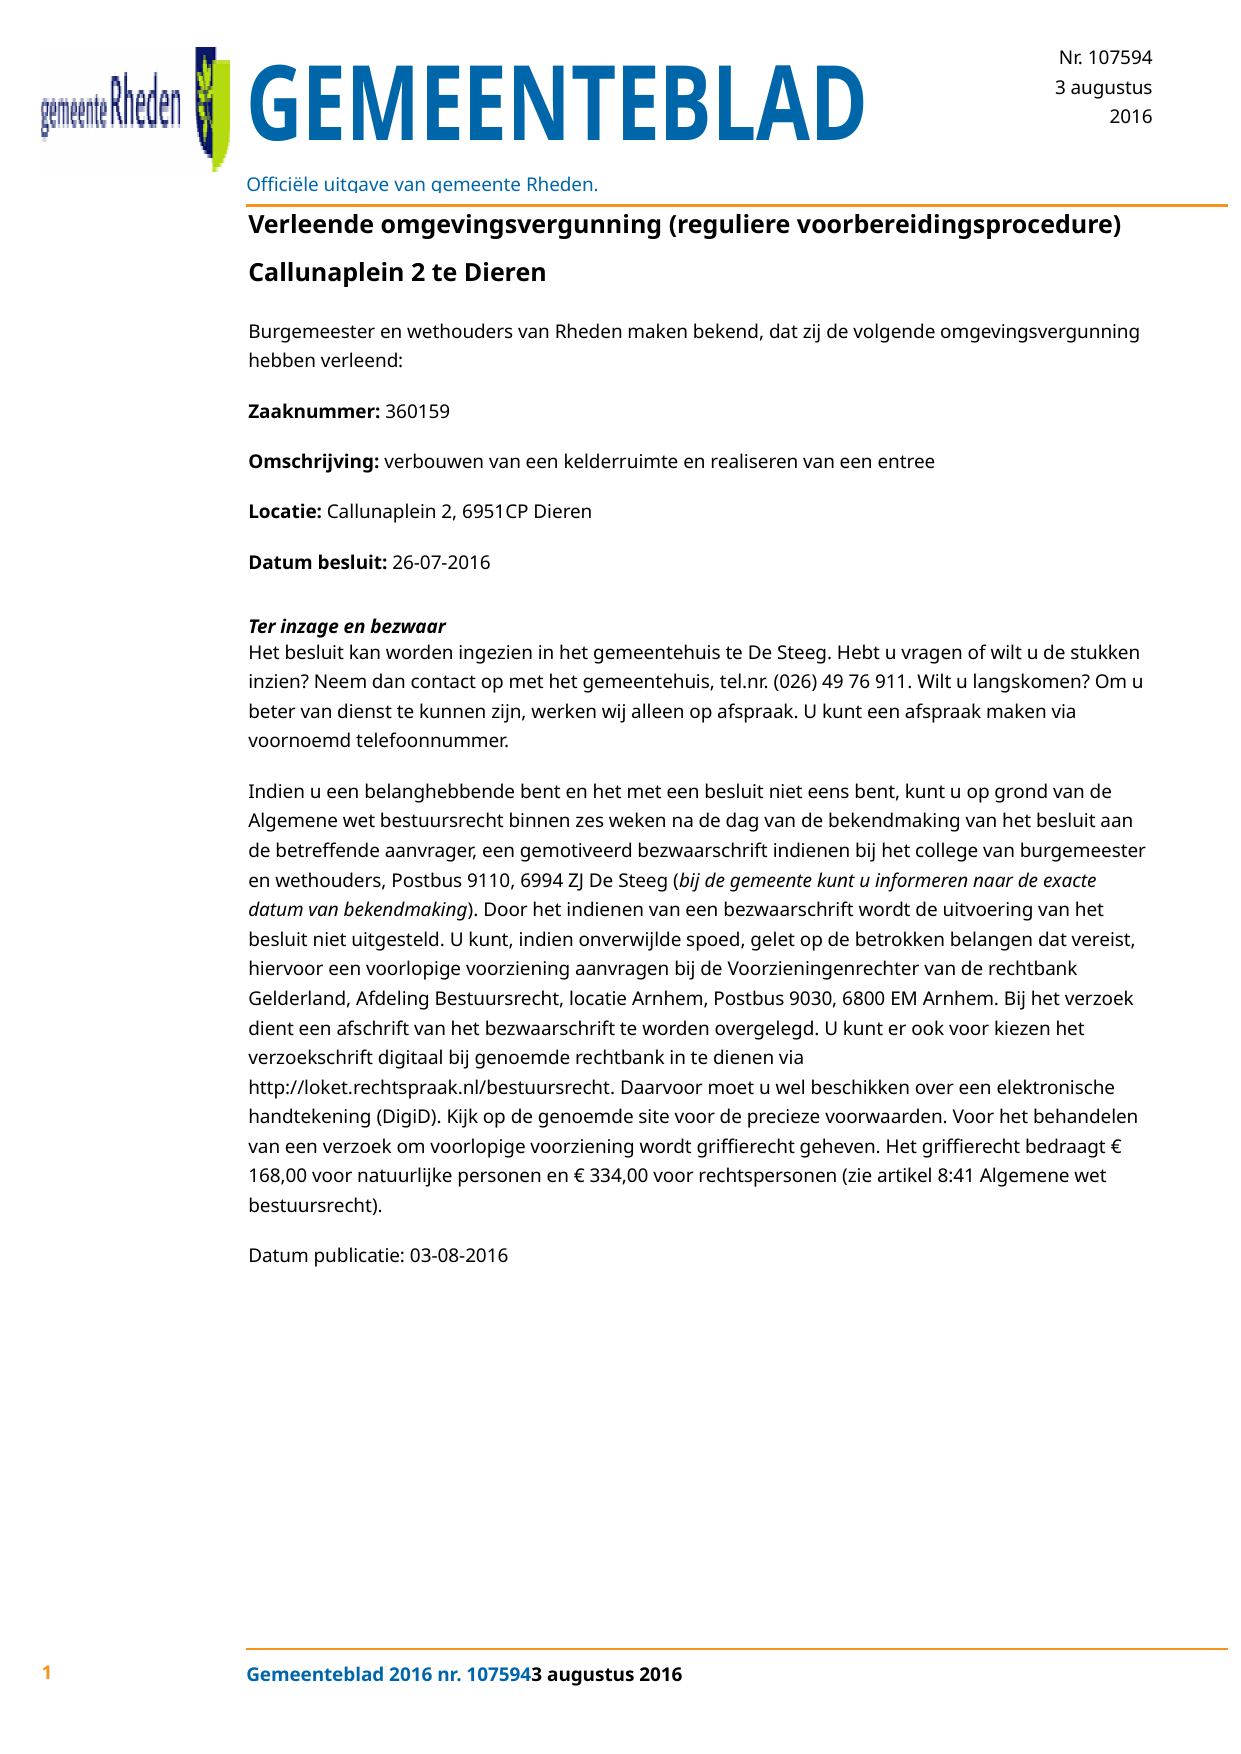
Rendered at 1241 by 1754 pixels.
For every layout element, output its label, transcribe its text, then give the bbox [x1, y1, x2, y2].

text Verleende omgevingsvergunning (reguliere voorbereidingsprocedure) Callunaplein 2 te Dieren [248, 207, 1152, 288]
text Burgemeester en wethouders van Rheden maken bekend, dat zij de volgende omgevingsvergunning hebben verleend: [248, 318, 1152, 373]
text Indien u een belanghebbende bent en het met een besluit niet eens bent, kunt u op grond van de Algemene wet bestuursrecht binnen zes weken na de dag van de bekendmaking van het besluit aan de betreffende aanvrager, een gemotiveerd bezwaarschrift indienen bij het college van burgemeester en wethouders, Postbus 9110, 6994 ZJ De Steeg (bij de gemeente kunt u informeren naar de exacte datum van bekendmaking). Door het indienen van een bezwaarschrift wordt de uitvoering van het besluit niet uitgesteld. U kunt, indien onverwijlde spoed, gelet op de betrokken belangen dat vereist, hiervoor een voorlopige voorziening aanvragen bij de Voorzieningenrechter van de rechtbank Gelderland, Afdeling Bestuursrecht, locatie Arnhem, Postbus 9030, 6800 EM Arnhem. Bij het verzoek dient een afschrift van het bezwaarschrift te worden overgelegd. U kunt er ook voor kiezen het verzoekschrift digitaal bij genoemde rechtbank in te dienen via http://loket.rechtspraak.nl/bestuursrecht. Daarvoor moet u wel beschikken over een elektronische handtekening (DigiD). Kijk op de genoemde site voor de precieze voorwaarden. Voor het behandelen van een verzoek om voorlopige voorziening wordt griffierecht geheven. Het griffierecht bedraagt € 168,00 voor natuurlijke personen en € 334,00 voor rechtspersonen (zie artikel 8:41 Algemene wet bestuursrecht). [248, 778, 1152, 1218]
text Omschrijving: verbouwen van een kelderruimte en realiseren van een entree [248, 448, 1152, 474]
text Ter inzage en bezwaar [248, 613, 1152, 639]
text Locatie: Callunaplein 2, 6951CP Dieren [248, 499, 1152, 524]
text Zaaknummer: 360159 [248, 398, 1152, 424]
text Het besluit kan worden ingezien in het gemeentehuis te De Steeg. Hebt u vragen of wilt u de stukken inzien? Neem dan contact op met het gemeentehuis, tel.nr. (026) 49 76 911. Wilt u langskomen? Om u beter van dienst te kunnen zijn, werken wij alleen op afspraak. U kunt een afspraak maken via voornoemd telefoonnummer. [248, 639, 1152, 753]
text Datum publicatie: 03-08-2016 [248, 1243, 1152, 1268]
picture [41, 47, 231, 172]
text Datum besluit: 26-07-2016 [248, 549, 1152, 575]
